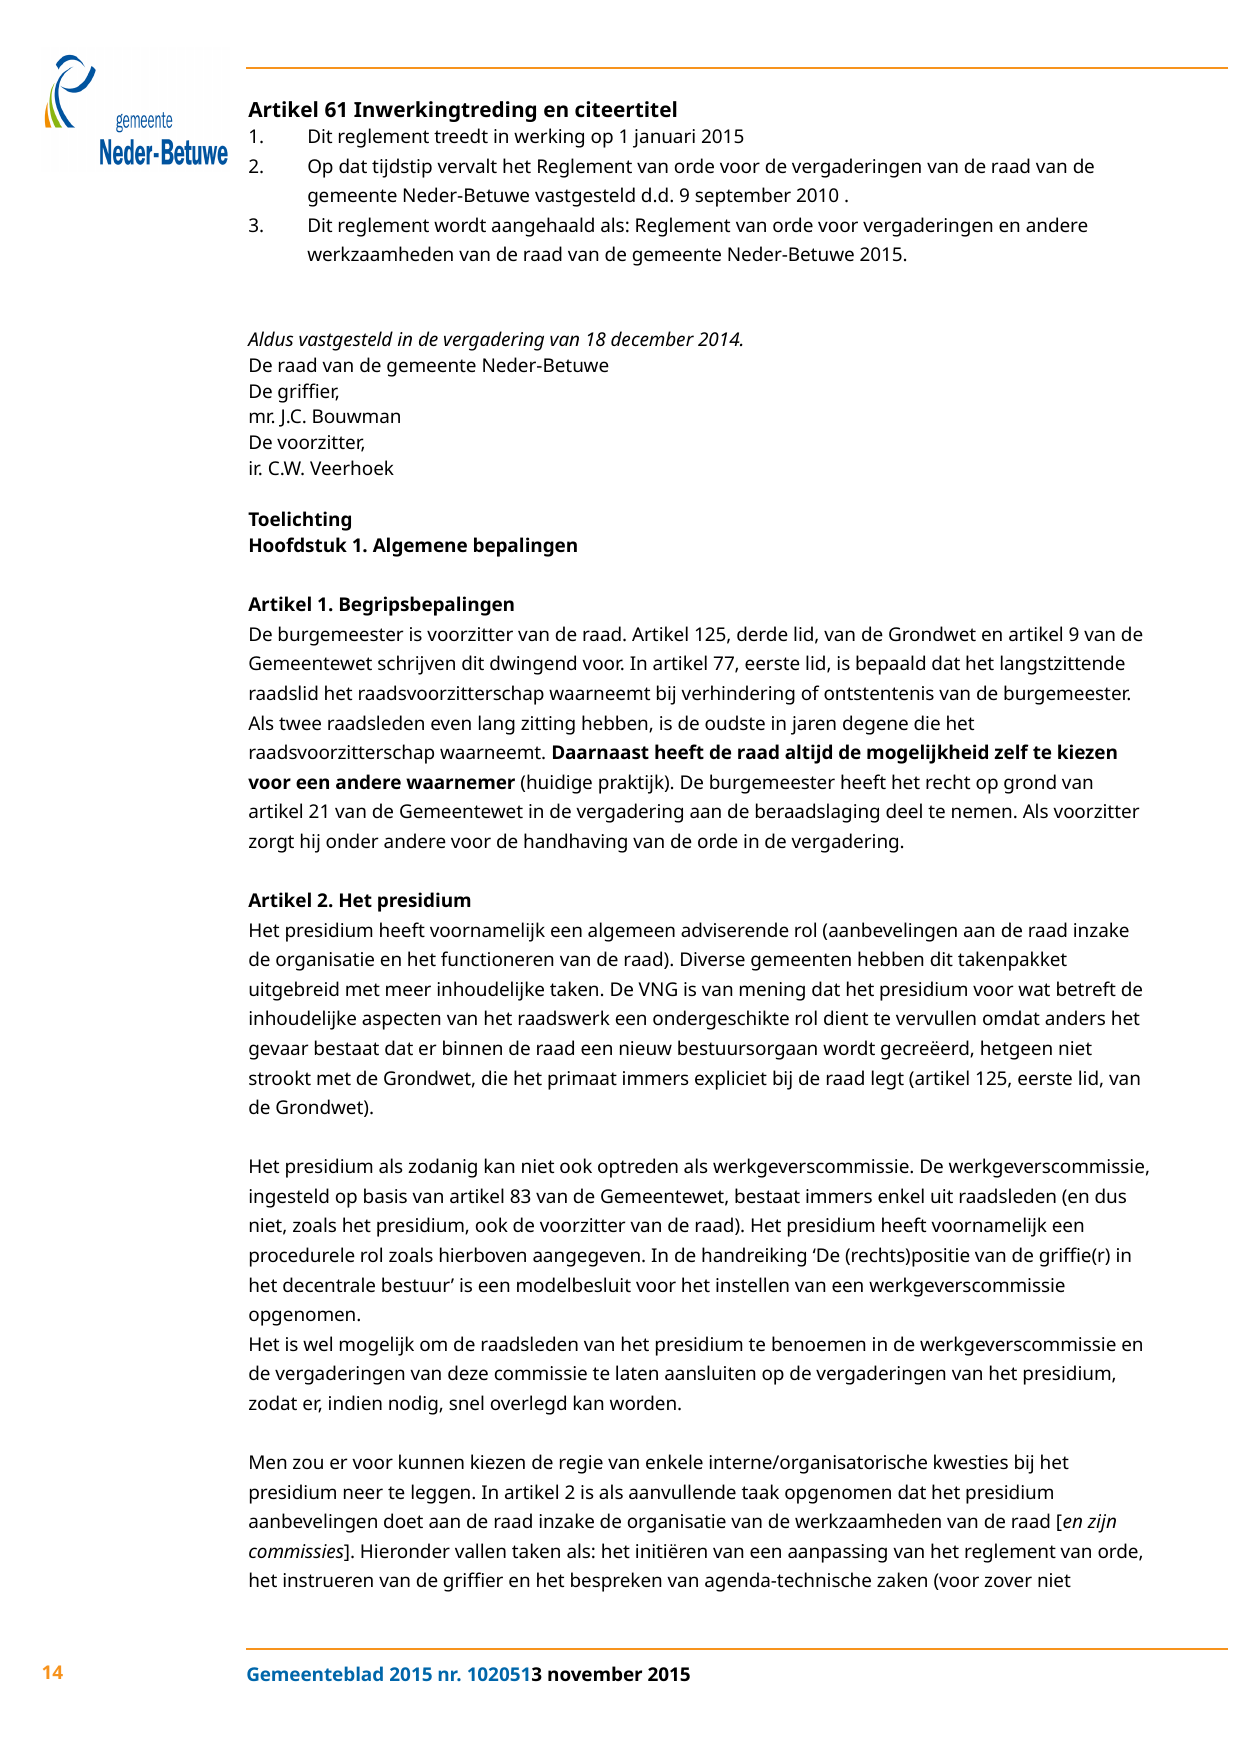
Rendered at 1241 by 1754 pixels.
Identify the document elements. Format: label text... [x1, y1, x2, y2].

text Het is wel mogelijk om de raadsleden van het presidium te benoemen in de werkgeverscommissie en de vergaderingen van deze commissie te laten aansluiten op de vergaderingen van het presidium, zodat er, indien nodig, snel overlegd kan worden. [248, 1331, 1152, 1416]
text mr. J.C. Bouwman [248, 404, 1152, 429]
text Toelichting [248, 507, 1152, 532]
list Op dat tijdstip vervalt het Reglement van orde voor de vergaderingen van de raad van de gemeente Neder-Betuwe vastgesteld d.d. 9 september 2010 . [248, 153, 1152, 208]
text Aldus vastgesteld in de vergadering van 18 december 2014. [248, 326, 1152, 352]
text ir. C.W. Veerhoek [248, 455, 1152, 481]
text De burgemeester is voorzitter van de raad. Artikel 125, derde lid, van de Grondwet en artikel 9 van de Gemeentewet schrijven dit dwingend voor. In artikel 77, eerste lid, is bepaald dat het langstzittende raadslid het raadsvoorzitterschap waarneemt bij verhindering of ontstentenis van de burgemeester. Als twee raadsleden even lang zitting hebben, is de oudste in jaren degene die het raadsvoorzitterschap waarneemt. Daarnaast heeft de raad altijd de mogelijkheid zelf te kiezen voor een andere waarnemer (huidige praktijk). De burgemeester heeft het recht op grond van artikel 21 van de Gemeentewet in de vergadering aan de beraadslaging deel te nemen. Als voorzitter zorgt hij onder andere voor de handhaving van de orde in de vergadering. [248, 621, 1152, 854]
text Het presidium als zodanig kan niet ook optreden als werkgeverscommissie. De werkgeverscommissie, ingesteld op basis van artikel 83 van de Gemeentewet, bestaat immers enkel uit raadsleden (en dus niet, zoals het presidium, ook de voorzitter van de raad). Het presidium heeft voornamelijk een procedurele rol zoals hierboven aangegeven. In de handreiking ‘De (rechts)positie van de griffie(r) in het decentrale bestuur’ is een modelbesluit voor het instellen van een werkgeverscommissie opgenomen. [248, 1153, 1152, 1327]
text Men zou er voor kunnen kiezen de regie van enkele interne/organisatorische kwesties bij het presidium neer te leggen. In artikel 2 is als aanvullende taak opgenomen dat het presidium aanbevelingen doet aan de raad inzake de organisatie van de werkzaamheden van de raad [en zijn commissies]. Hieronder vallen taken als: het initiëren van een aanpassing van het reglement van orde, het instrueren van de griffier en het bespreken van agenda-technische zaken (voor zover niet [248, 1449, 1152, 1593]
text De griffier, [248, 378, 1152, 404]
text Het presidium heeft voornamelijk een algemeen adviserende rol (aanbevelingen aan de raad inzake de organisatie en het functioneren van de raad). Diverse gemeenten hebben dit takenpakket uitgebreid met meer inhoudelijke taken. De VNG is van mening dat het presidium voor wat betreft de inhoudelijke aspecten van het raadswerk een ondergeschikte rol dient te vervullen omdat anders het gevaar bestaat dat er binnen de raad een nieuw bestuursorgaan wordt gecreëerd, hetgeen niet strookt met de Grondwet, die het primaat immers expliciet bij de raad legt (artikel 125, eerste lid, van de Grondwet). [248, 917, 1152, 1120]
list Dit reglement treedt in werking op 1 januari 2015 [248, 123, 1152, 149]
text De voorzitter, [248, 429, 1152, 455]
text Artikel 1. Begripsbepalingen [248, 591, 1152, 617]
list Dit reglement wordt aangehaald als: Reglement van orde voor vergaderingen en andere werkzaamheden van de raad van de gemeente Neder-Betuwe 2015. [248, 212, 1152, 267]
picture [41, 47, 231, 172]
text Hoofdstuk 1. Algemene bepalingen [248, 532, 1152, 558]
text Artikel 61 Inwerkingtreding en citeertitel [248, 95, 1152, 123]
text Artikel 2. Het presidium [248, 887, 1152, 913]
text De raad van de gemeente Neder-Betuwe [248, 352, 1152, 378]
